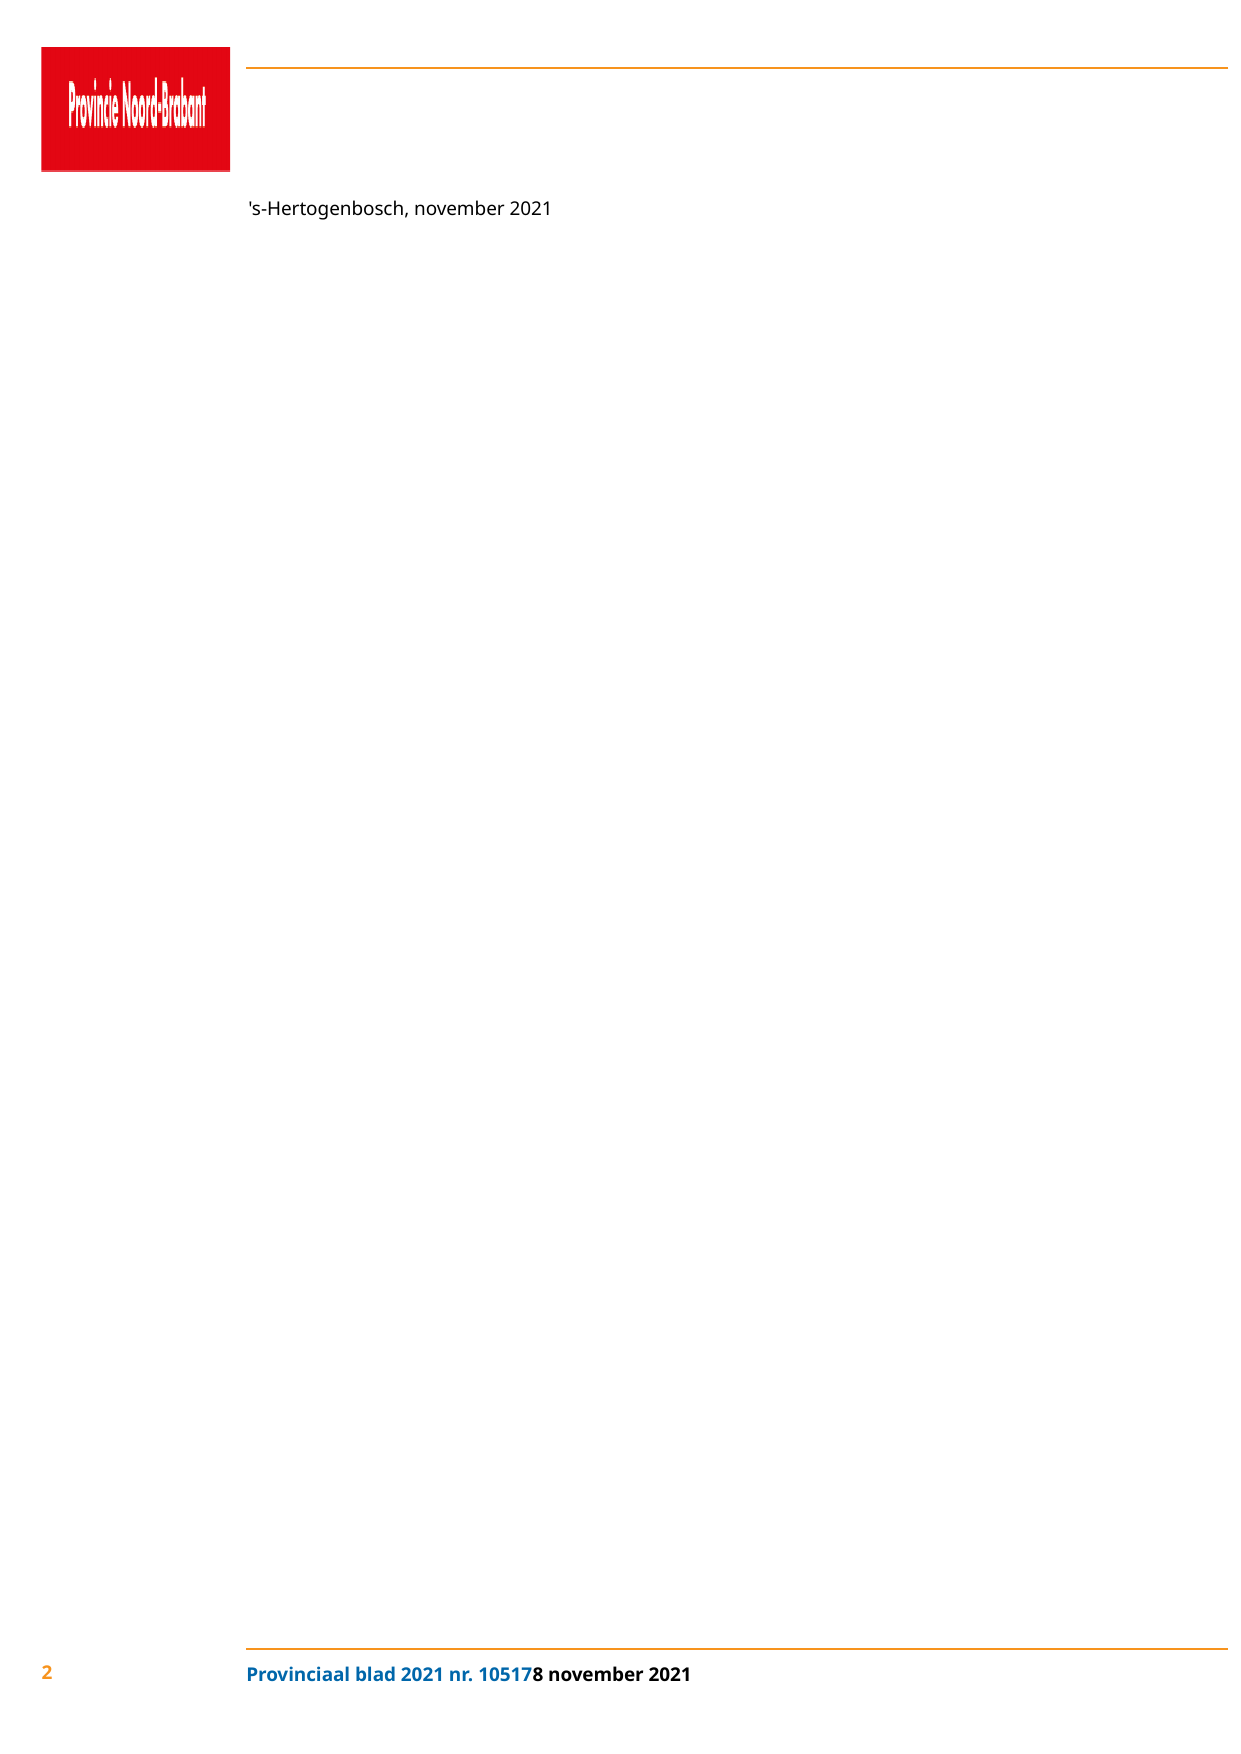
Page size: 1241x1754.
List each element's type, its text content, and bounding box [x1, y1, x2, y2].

text 's-Hertogenbosch, november 2021 [248, 196, 1152, 221]
picture [41, 47, 231, 172]
